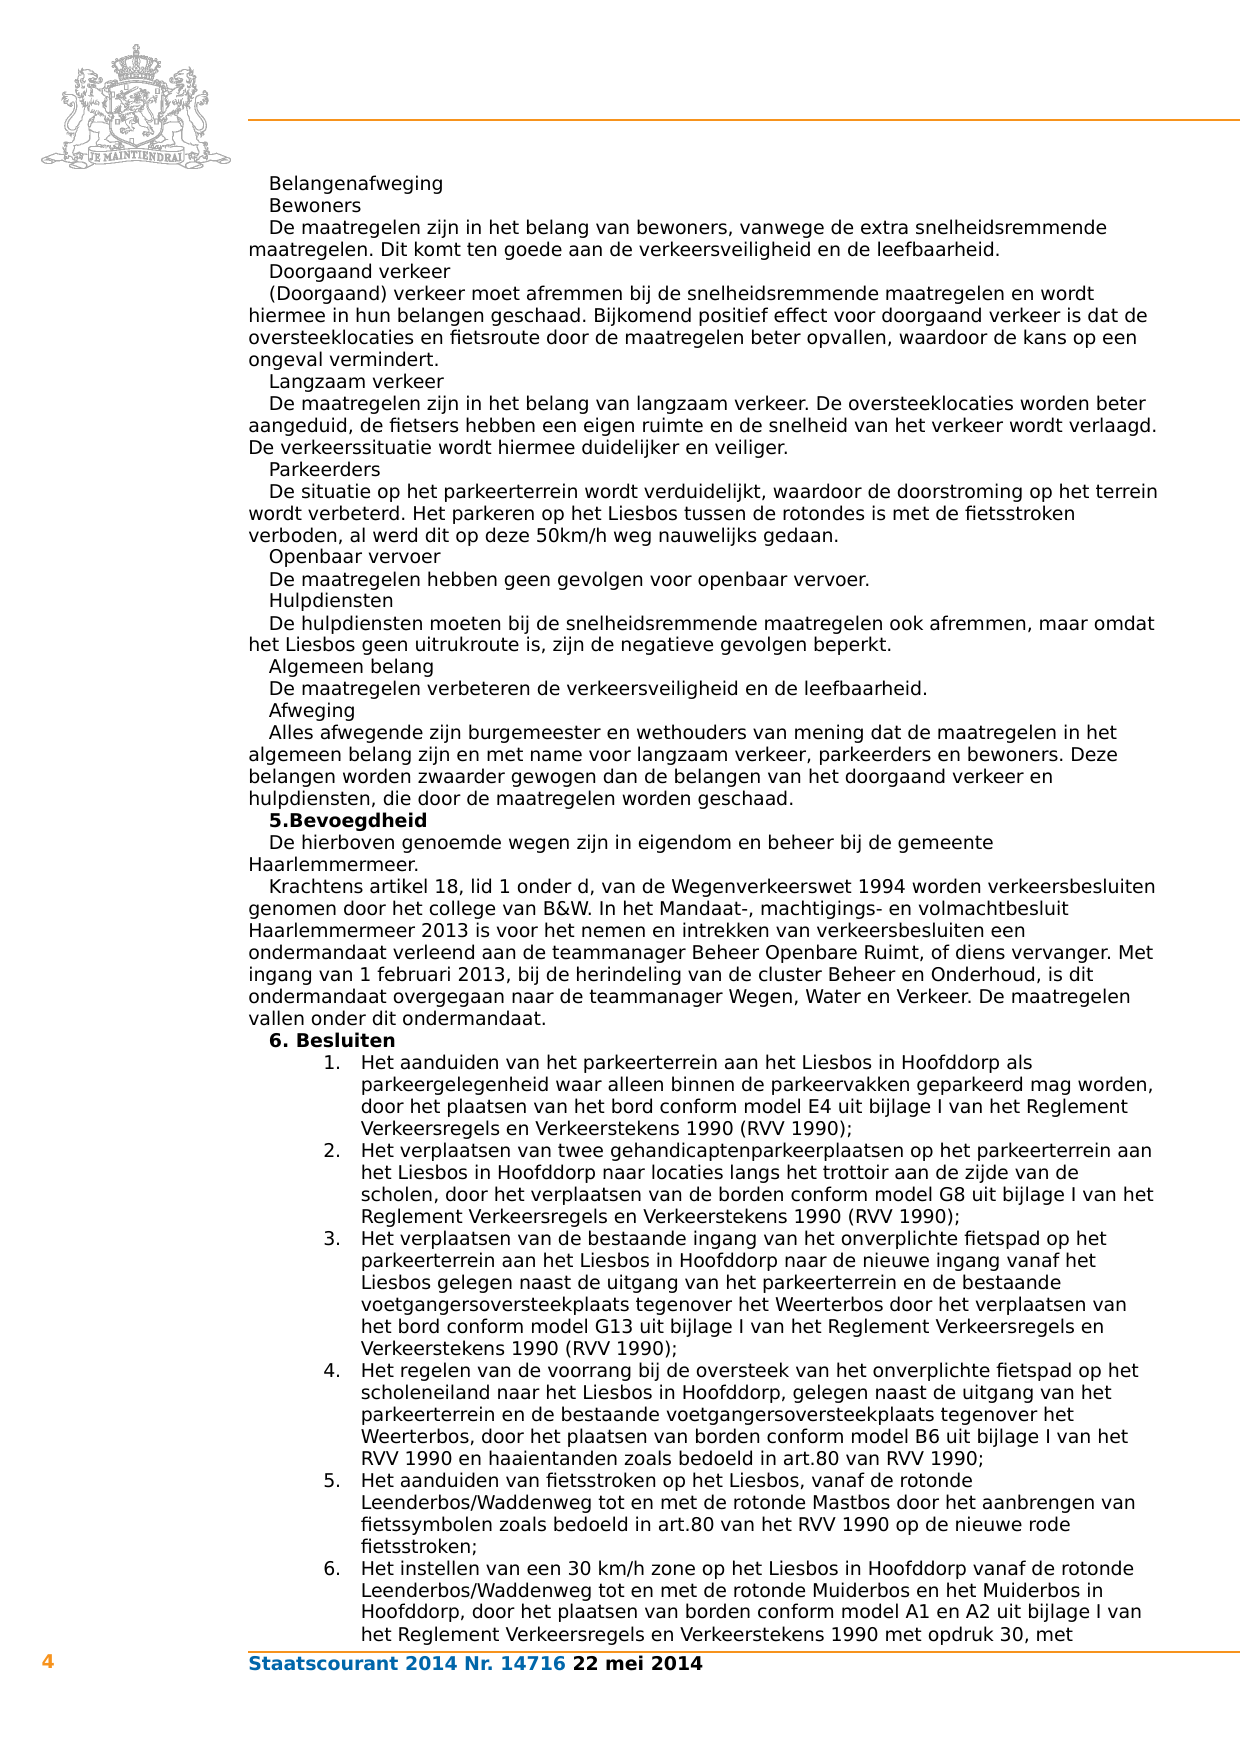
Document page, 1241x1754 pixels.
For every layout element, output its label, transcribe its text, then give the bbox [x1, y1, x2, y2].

text De maatregelen zijn in het belang van langzaam verkeer. De oversteeklocaties worden beter aangeduid, de fietsers hebben een eigen ruimte en de snelheid van het verkeer wordt verlaagd. De verkeerssituatie wordt hiermee duidelijker en veiliger. [248, 393, 1163, 458]
text De maatregelen zijn in het belang van bewoners, vanwege de extra snelheidsremmende maatregelen. Dit komt ten goede aan de verkeersveiligheid en de leefbaarheid. [248, 217, 1163, 261]
text Krachtens artikel 18, lid 1 onder d, van de Wegenverkeerswet 1994 worden verkeersbesluiten genomen door het college van B&W. In het Mandaat-, machtigings- en volmachtbesluit Haarlemmermeer 2013 is voor het nemen en intrekken van verkeersbesluiten een ondermandaat verleend aan de teammanager Beheer Openbare Ruimt, of diens vervanger. Met ingang van 1 februari 2013, bij de herindeling van de cluster Beheer en Onderhoud, is dit ondermandaat overgegaan naar de teammanager Wegen, Water en Verkeer. De maatregelen vallen onder dit ondermandaat. [248, 876, 1163, 1030]
text Openbaar vervoer [248, 546, 1163, 568]
text Parkeerders [248, 458, 1163, 481]
text Hulpdiensten [248, 590, 1163, 612]
text De hulpdiensten moeten bij de snelheidsremmende maatregelen ook afremmen, maar omdat het Liesbos geen uitrukroute is, zijn de negatieve gevolgen beperkt. [248, 612, 1163, 656]
list Het aanduiden van fietsstroken op het Liesbos, vanaf de rotonde Leenderbos/Waddenweg tot en met de rotonde Mastbos door het aanbrengen van fietssymbolen zoals bedoeld in art.80 van het RVV 1990 op de nieuwe rode fietsstroken; [323, 1469, 1163, 1557]
text Bewoners [248, 195, 1163, 217]
text Belangenafweging [248, 173, 1163, 195]
text Langzaam verkeer [248, 371, 1163, 393]
text 5.Bevoegdheid [248, 810, 1163, 832]
picture [41, 44, 231, 169]
text 6. Besluiten [248, 1030, 1163, 1052]
text Algemeen belang [248, 656, 1163, 678]
text Afweging [248, 700, 1163, 722]
list Het aanduiden van het parkeerterrein aan het Liesbos in Hoofddorp als parkeergelegenheid waar alleen binnen de parkeervakken geparkeerd mag worden, door het plaatsen van het bord conform model E4 uit bijlage I van het Reglement Verkeersregels en Verkeerstekens 1990 (RVV 1990); [323, 1052, 1163, 1140]
text Doorgaand verkeer [248, 261, 1163, 283]
list Het instellen van een 30 km/h zone op het Liesbos in Hoofddorp vanaf de rotonde Leenderbos/Waddenweg tot en met de rotonde Muiderbos en het Muiderbos in Hoofddorp, door het plaatsen van borden conform model A1 en A2 uit bijlage I van het Reglement Verkeersregels en Verkeerstekens 1990 met opdruk 30, met [323, 1557, 1163, 1645]
text (Doorgaand) verkeer moet afremmen bij de snelheidsremmende maatregelen en wordt hiermee in hun belangen geschaad. Bijkomend positief effect voor doorgaand verkeer is dat de oversteeklocaties en fietsroute door de maatregelen beter opvallen, waardoor de kans op een ongeval vermindert. [248, 283, 1163, 371]
text De situatie op het parkeerterrein wordt verduidelijkt, waardoor de doorstroming op het terrein wordt verbeterd. Het parkeren op het Liesbos tussen de rotondes is met de fietsstroken verboden, al werd dit op deze 50km/h weg nauwelijks gedaan. [248, 481, 1163, 546]
text Alles afwegende zijn burgemeester en wethouders van mening dat de maatregelen in het algemeen belang zijn en met name voor langzaam verkeer, parkeerders en bewoners. Deze belangen worden zwaarder gewogen dan de belangen van het doorgaand verkeer en hulpdiensten, die door de maatregelen worden geschaad. [248, 722, 1163, 810]
list Het verplaatsen van de bestaande ingang van het onverplichte fietspad op het parkeerterrein aan het Liesbos in Hoofddorp naar de nieuwe ingang vanaf het Liesbos gelegen naast de uitgang van het parkeerterrein en de bestaande voetgangersoversteekplaats tegenover het Weerterbos door het verplaatsen van het bord conform model G13 uit bijlage I van het Reglement Verkeersregels en Verkeerstekens 1990 (RVV 1990); [323, 1228, 1163, 1360]
text De maatregelen hebben geen gevolgen voor openbaar vervoer. [248, 568, 1163, 590]
text De hierboven genoemde wegen zijn in eigendom en beheer bij de gemeente Haarlemmermeer. [248, 832, 1163, 876]
list Het verplaatsen van twee gehandicaptenparkeerplaatsen op het parkeerterrein aan het Liesbos in Hoofddorp naar locaties langs het trottoir aan de zijde van de scholen, door het verplaatsen van de borden conform model G8 uit bijlage I van het Reglement Verkeersregels en Verkeerstekens 1990 (RVV 1990); [323, 1140, 1163, 1228]
list Het regelen van de voorrang bij de oversteek van het onverplichte fietspad op het scholeneiland naar het Liesbos in Hoofddorp, gelegen naast de uitgang van het parkeerterrein en de bestaande voetgangersoversteekplaats tegenover het Weerterbos, door het plaatsen van borden conform model B6 uit bijlage I van het RVV 1990 en haaientanden zoals bedoeld in art.80 van RVV 1990; [323, 1360, 1163, 1469]
text De maatregelen verbeteren de verkeersveiligheid en de leefbaarheid. [248, 678, 1163, 700]
